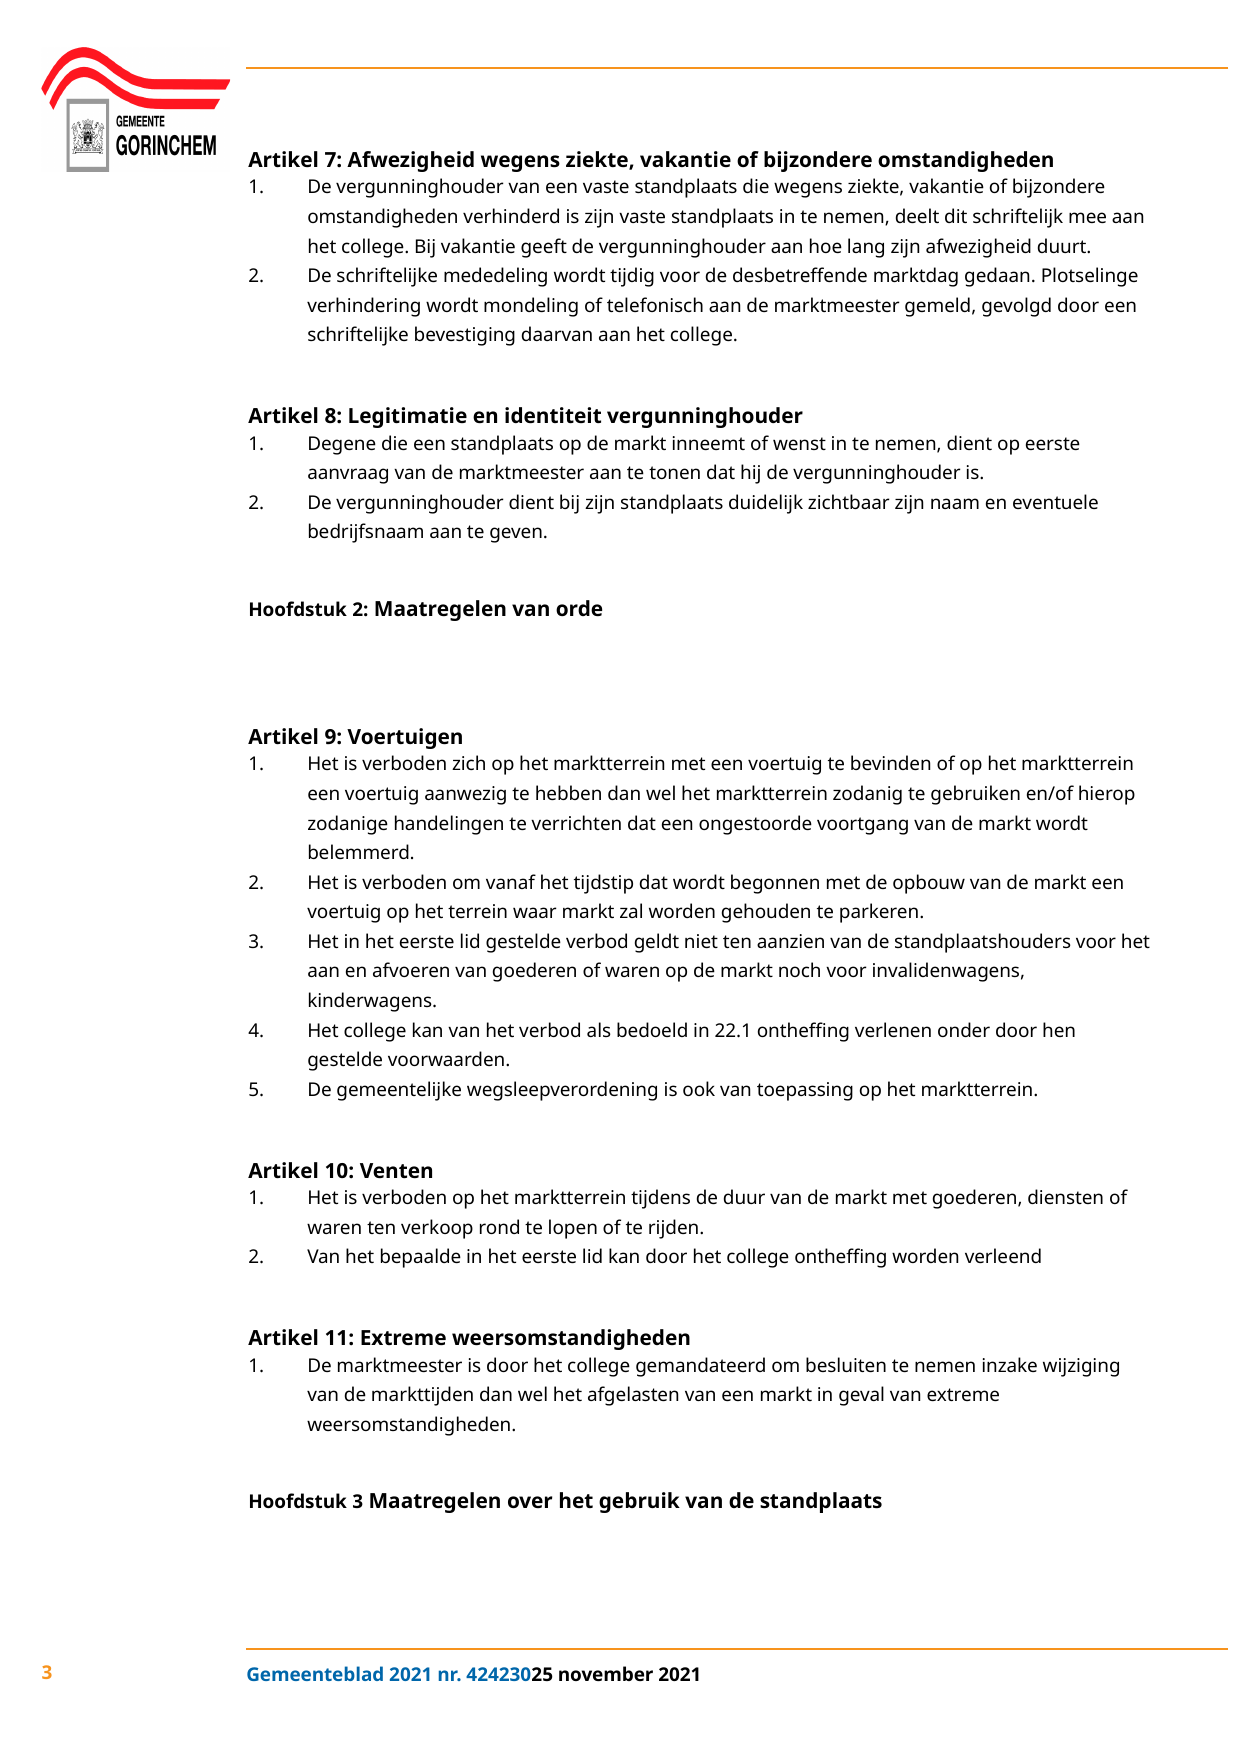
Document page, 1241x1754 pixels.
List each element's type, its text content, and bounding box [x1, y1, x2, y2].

list De vergunninghouder dient bij zijn standplaats duidelijk zichtbaar zijn naam en eventuele bedrijfsnaam aan te geven. [248, 489, 1152, 544]
picture [41, 47, 231, 172]
text Hoofdstuk 2: Maatregelen van orde [248, 594, 1152, 622]
list Het in het eerste lid gestelde verbod geldt niet ten aanzien van de standplaatshouders voor het aan en afvoeren van goederen of waren op de markt noch voor invalidenwagens, kinderwagens. [248, 928, 1152, 1013]
list Het is verboden op het marktterrein tijdens de duur van de markt met goederen, diensten of waren ten verkoop rond te lopen of te rijden. [248, 1184, 1152, 1240]
list De schriftelijke mededeling wordt tijdig voor de desbetreffende marktdag gedaan. Plotselinge verhindering wordt mondeling of telefonisch aan de marktmeester gemeld, gevolgd door een schriftelijke bevestiging daarvan aan het college. [248, 262, 1152, 347]
list De vergunninghouder van een vaste standplaats die wegens ziekte, vakantie of bijzondere omstandigheden verhinderd is zijn vaste standplaats in te nemen, deelt dit schriftelijk mee aan het college. Bij vakantie geeft de vergunninghouder aan hoe lang zijn afwezigheid duurt. [248, 174, 1152, 258]
list De gemeentelijke wegsleepverordening is ook van toepassing op het marktterrein. [248, 1076, 1152, 1102]
text Hoofdstuk 3 Maatregelen over het gebruik van de standplaats [248, 1486, 1152, 1515]
list Van het bepaalde in het eerste lid kan door het college ontheffing worden verleend [248, 1243, 1152, 1269]
text Artikel 10: Venten [248, 1156, 1152, 1184]
list Het is verboden zich op het marktterrein met een voertuig te bevinden of op het marktterrein een voertuig aanwezig te hebben dan wel het marktterrein zodanig te gebruiken en/of hierop zodanige handelingen te verrichten dat een ongestoorde voortgang van de markt wordt belemmerd. [248, 751, 1152, 865]
list De marktmeester is door het college gemandateerd om besluiten te nemen inzake wijziging van de markttijden dan wel het afgelasten van een markt in geval van extreme weersomstandigheden. [248, 1352, 1152, 1437]
list Het is verboden om vanaf het tijdstip dat wordt begonnen met de opbouw van de markt een voertuig op het terrein waar markt zal worden gehouden te parkeren. [248, 869, 1152, 924]
text Artikel 11: Extreme weersomstandigheden [248, 1323, 1152, 1352]
text Artikel 7: Afwezigheid wegens ziekte, vakantie of bijzondere omstandigheden [248, 145, 1152, 174]
text Artikel 8: Legitimatie en identiteit vergunninghouder [248, 402, 1152, 430]
list Het college kan van het verbod als bedoeld in 22.1 ontheffing verlenen onder door hen gestelde voorwaarden. [248, 1017, 1152, 1072]
list Degene die een standplaats op de markt inneemt of wenst in te nemen, dient op eerste aanvraag van de marktmeester aan te tonen dat hij de vergunninghouder is. [248, 430, 1152, 485]
text Artikel 9: Voertuigen [248, 722, 1152, 751]
